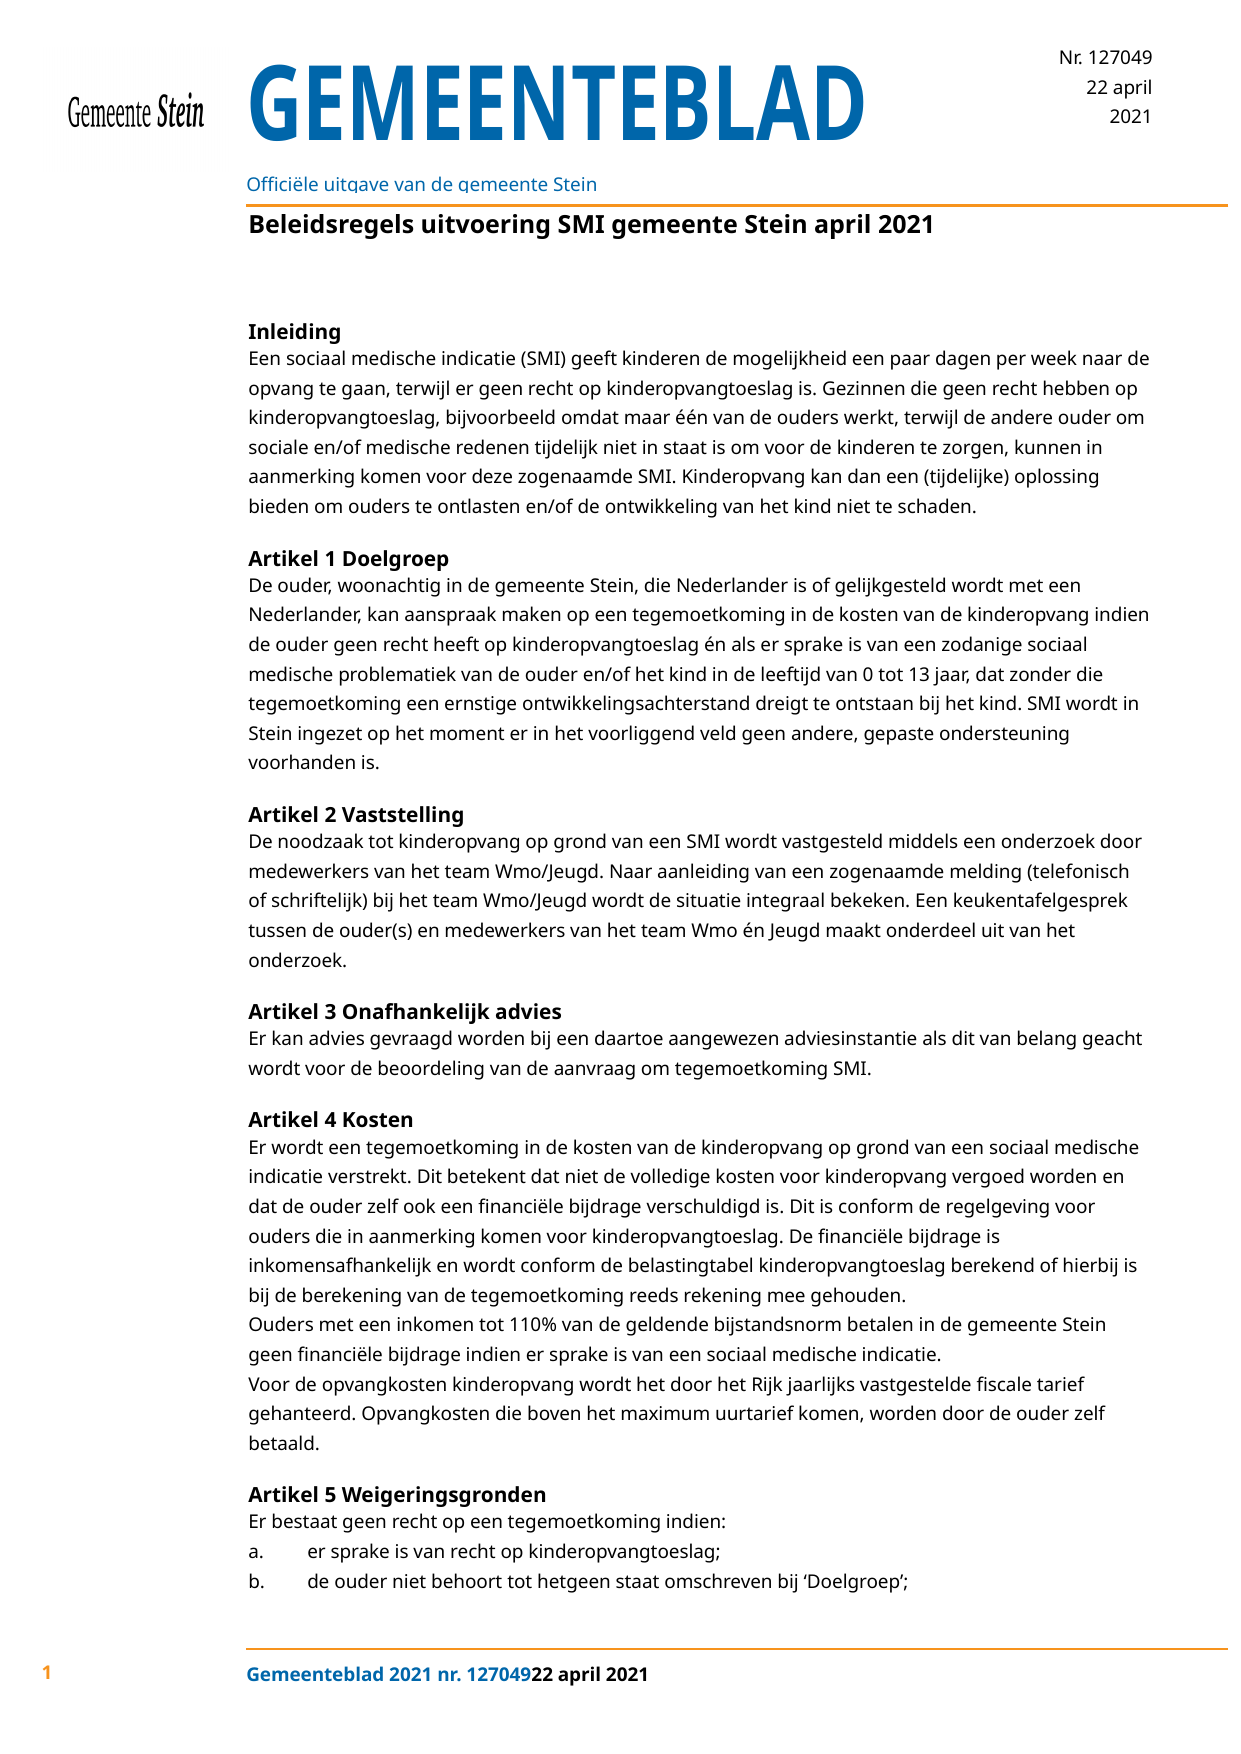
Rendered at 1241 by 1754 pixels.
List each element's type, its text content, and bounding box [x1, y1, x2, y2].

text De noodzaak tot kinderopvang op grond van een SMI wordt vastgesteld middels een onderzoek door medewerkers van het team Wmo/Jeugd. Naar aanleiding van een zogenaamde melding (telefonisch of schriftelijk) bij het team Wmo/Jeugd wordt de situatie integraal bekeken. Een keukentafelgesprek tussen de ouder(s) en medewerkers van het team Wmo én Jeugd maakt onderdeel uit van het onderzoek. [248, 828, 1152, 972]
text Beleidsregels uitvoering SMI gemeente Stein april 2021 [248, 207, 1152, 241]
text Artikel 4 Kosten [248, 1106, 1152, 1134]
text Artikel 2 Vaststelling [248, 800, 1152, 828]
list er sprake is van recht op kinderopvangtoeslag; [248, 1538, 1152, 1564]
text Er bestaat geen recht op een tegemoetkoming indien: [248, 1509, 1152, 1534]
text Voor de opvangkosten kinderopvang wordt het door het Rijk jaarlijks vastgestelde fiscale tarief gehanteerd. Opvangkosten die boven het maximum uurtarief komen, worden door de ouder zelf betaald. [248, 1371, 1152, 1456]
text Er kan advies gevraagd worden bij een daartoe aangewezen adviesinstantie als dit van belang geacht wordt voor de beoordeling van de aanvraag om tegemoetkoming SMI. [248, 1026, 1152, 1081]
list de ouder niet behoort tot hetgeen staat omschreven bij ‘Doelgroep’; [248, 1568, 1152, 1594]
text Een sociaal medische indicatie (SMI) geeft kinderen de mogelijkheid een paar dagen per week naar de opvang te gaan, terwijl er geen recht op kinderopvangtoeslag is. Gezinnen die geen recht hebben op kinderopvangtoeslag, bijvoorbeeld omdat maar één van de ouders werkt, terwijl de andere ouder om sociale en/of medische redenen tijdelijk niet in staat is om voor de kinderen te zorgen, kunnen in aanmerking komen voor deze zogenaamde SMI. Kinderopvang kan dan een (tijdelijke) oplossing bieden om ouders te ontlasten en/of de ontwikkeling van het kind niet te schaden. [248, 345, 1152, 519]
text Ouders met een inkomen tot 110% van de geldende bijstandsnorm betalen in de gemeente Stein geen financiële bijdrage indien er sprake is van een sociaal medische indicatie. [248, 1312, 1152, 1367]
text Artikel 5 Weigeringsgronden [248, 1480, 1152, 1509]
text Artikel 3 Onafhankelijk advies [248, 997, 1152, 1026]
text Er wordt een tegemoetkoming in de kosten van de kinderopvang op grond van een sociaal medische indicatie verstrekt. Dit betekent dat niet de volledige kosten voor kinderopvang vergoed worden en dat de ouder zelf ook een financiële bijdrage verschuldigd is. Dit is conform de regelgeving voor ouders die in aanmerking komen voor kinderopvangtoeslag. De financiële bijdrage is inkomensafhankelijk en wordt conform de belastingtabel kinderopvangtoeslag berekend of hierbij is bij de berekening van de tegemoetkoming reeds rekening mee gehouden. [248, 1134, 1152, 1308]
picture [41, 47, 231, 172]
text Artikel 1 Doelgroep [248, 544, 1152, 572]
text Inleiding [248, 317, 1152, 345]
text De ouder, woonachtig in de gemeente Stein, die Nederlander is of gelijkgesteld wordt met een Nederlander, kan aanspraak maken op een tegemoetkoming in de kosten van de kinderopvang indien de ouder geen recht heeft op kinderopvangtoeslag én als er sprake is van een zodanige sociaal medische problematiek van de ouder en/of het kind in de leeftijd van 0 tot 13 jaar, dat zonder die tegemoetkoming een ernstige ontwikkelingsachterstand dreigt te ontstaan bij het kind. SMI wordt in Stein ingezet op het moment er in het voorliggend veld geen andere, gepaste ondersteuning voorhanden is. [248, 572, 1152, 775]
